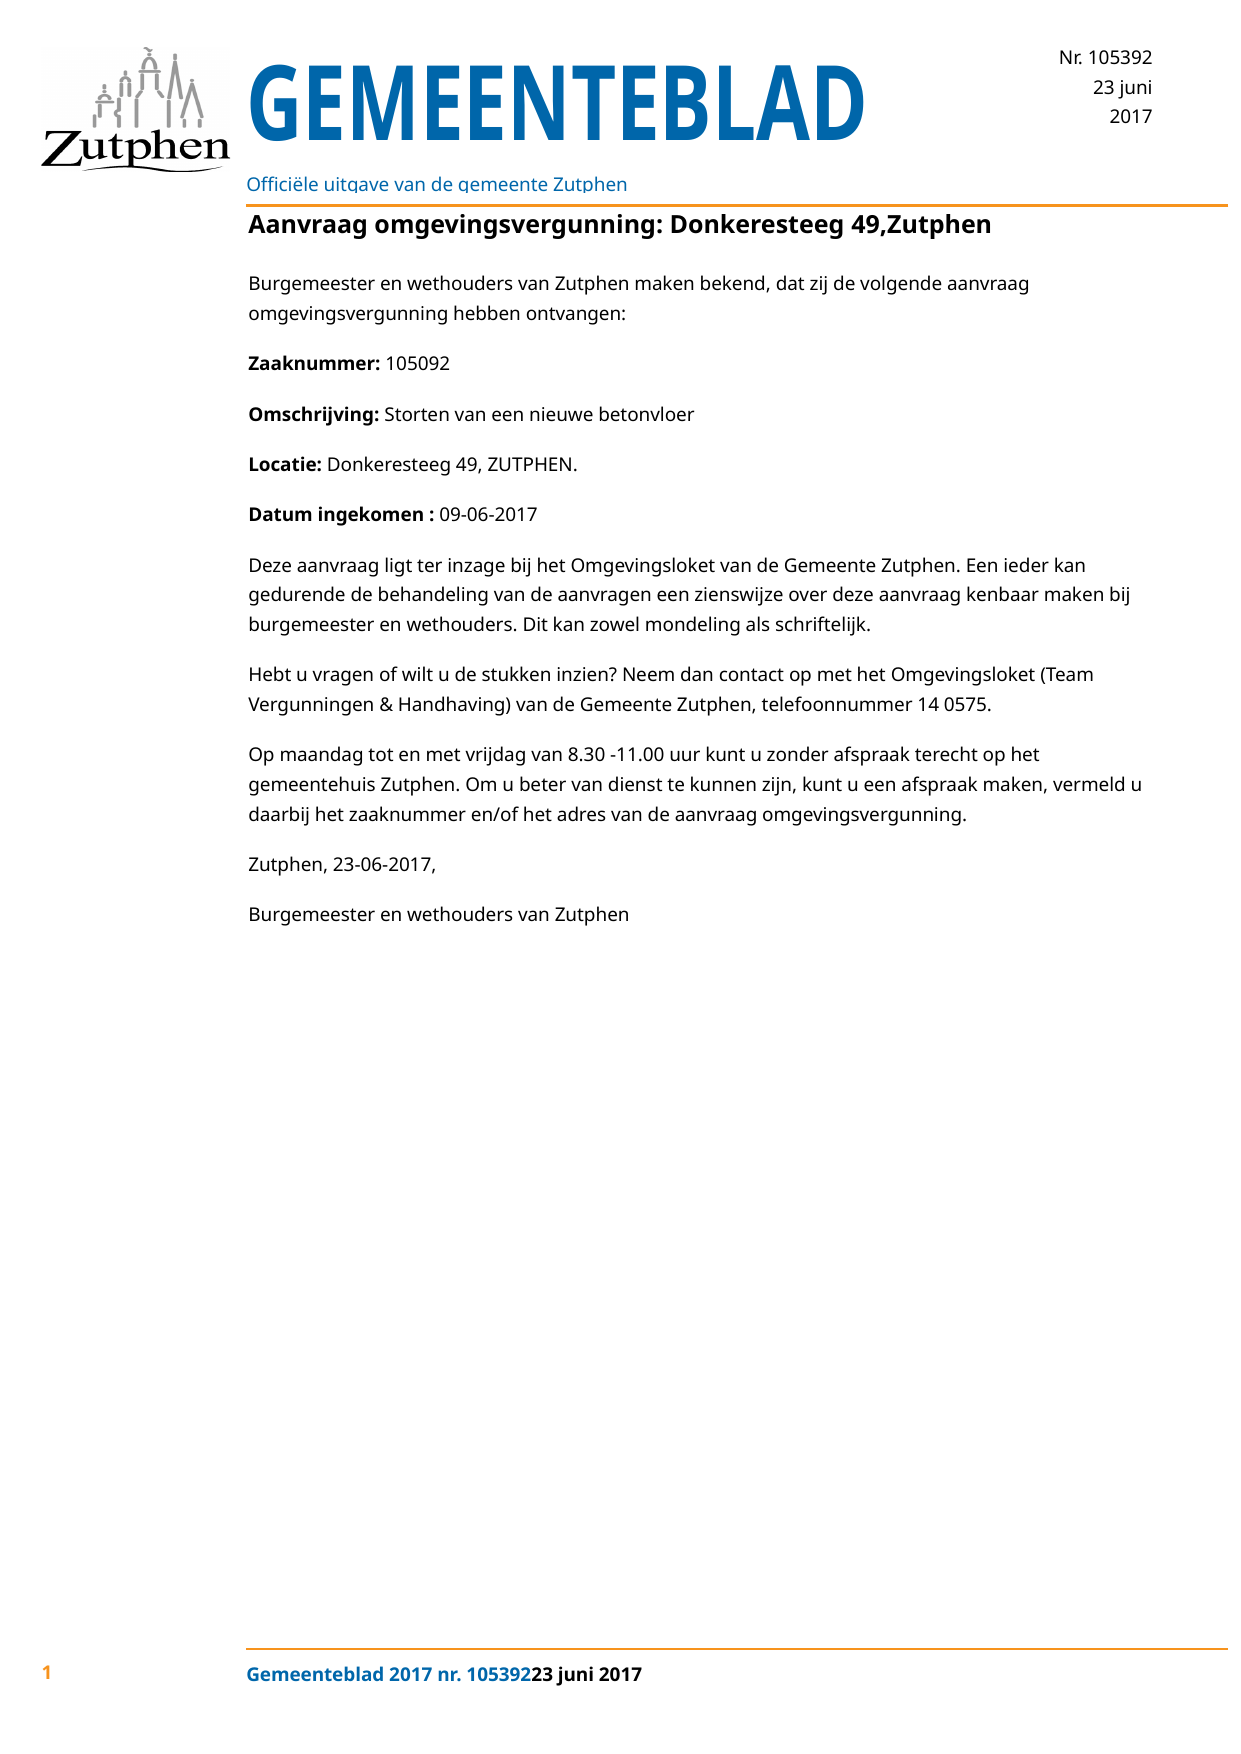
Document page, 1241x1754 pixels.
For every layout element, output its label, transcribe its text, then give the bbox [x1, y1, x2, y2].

text Zaaknummer: 105092 [248, 350, 1152, 376]
text Omschrijving: Storten van een nieuwe betonvloer [248, 401, 1152, 426]
text Op maandag tot en met vrijdag van 8.30 -11.00 uur kunt u zonder afspraak terecht op het gemeentehuis Zutphen. Om u beter van dienst te kunnen zijn, kunt u een afspraak maken, vermeld u daarbij het zaaknummer en/of het adres van de aanvraag omgevingsvergunning. [248, 742, 1152, 826]
text Burgemeester en wethouders van Zutphen maken bekend, dat zij de volgende aanvraag omgevingsvergunning hebben ontvangen: [248, 270, 1152, 326]
text Deze aanvraag ligt ter inzage bij het Omgevingsloket van de Gemeente Zutphen. Een ieder kan gedurende de behandeling van de aanvragen een zienswijze over deze aanvraag kenbaar maken bij burgemeester en wethouders. Dit kan zowel mondeling als schriftelijk. [248, 552, 1152, 637]
text Aanvraag omgevingsvergunning: Donkeresteeg 49,Zutphen [248, 207, 1152, 241]
text Zutphen, 23-06-2017, [248, 851, 1152, 877]
text Burgemeester en wethouders van Zutphen [248, 902, 1152, 927]
text Hebt u vragen of wilt u de stukken inzien? Neem dan contact op met het Omgevingsloket (Team Vergunningen & Handhaving) van de Gemeente Zutphen, telefoonnummer 14 0575. [248, 662, 1152, 717]
text Datum ingekomen : 09-06-2017 [248, 502, 1152, 527]
picture [41, 47, 231, 172]
text Locatie: Donkeresteeg 49, ZUTPHEN. [248, 451, 1152, 477]
